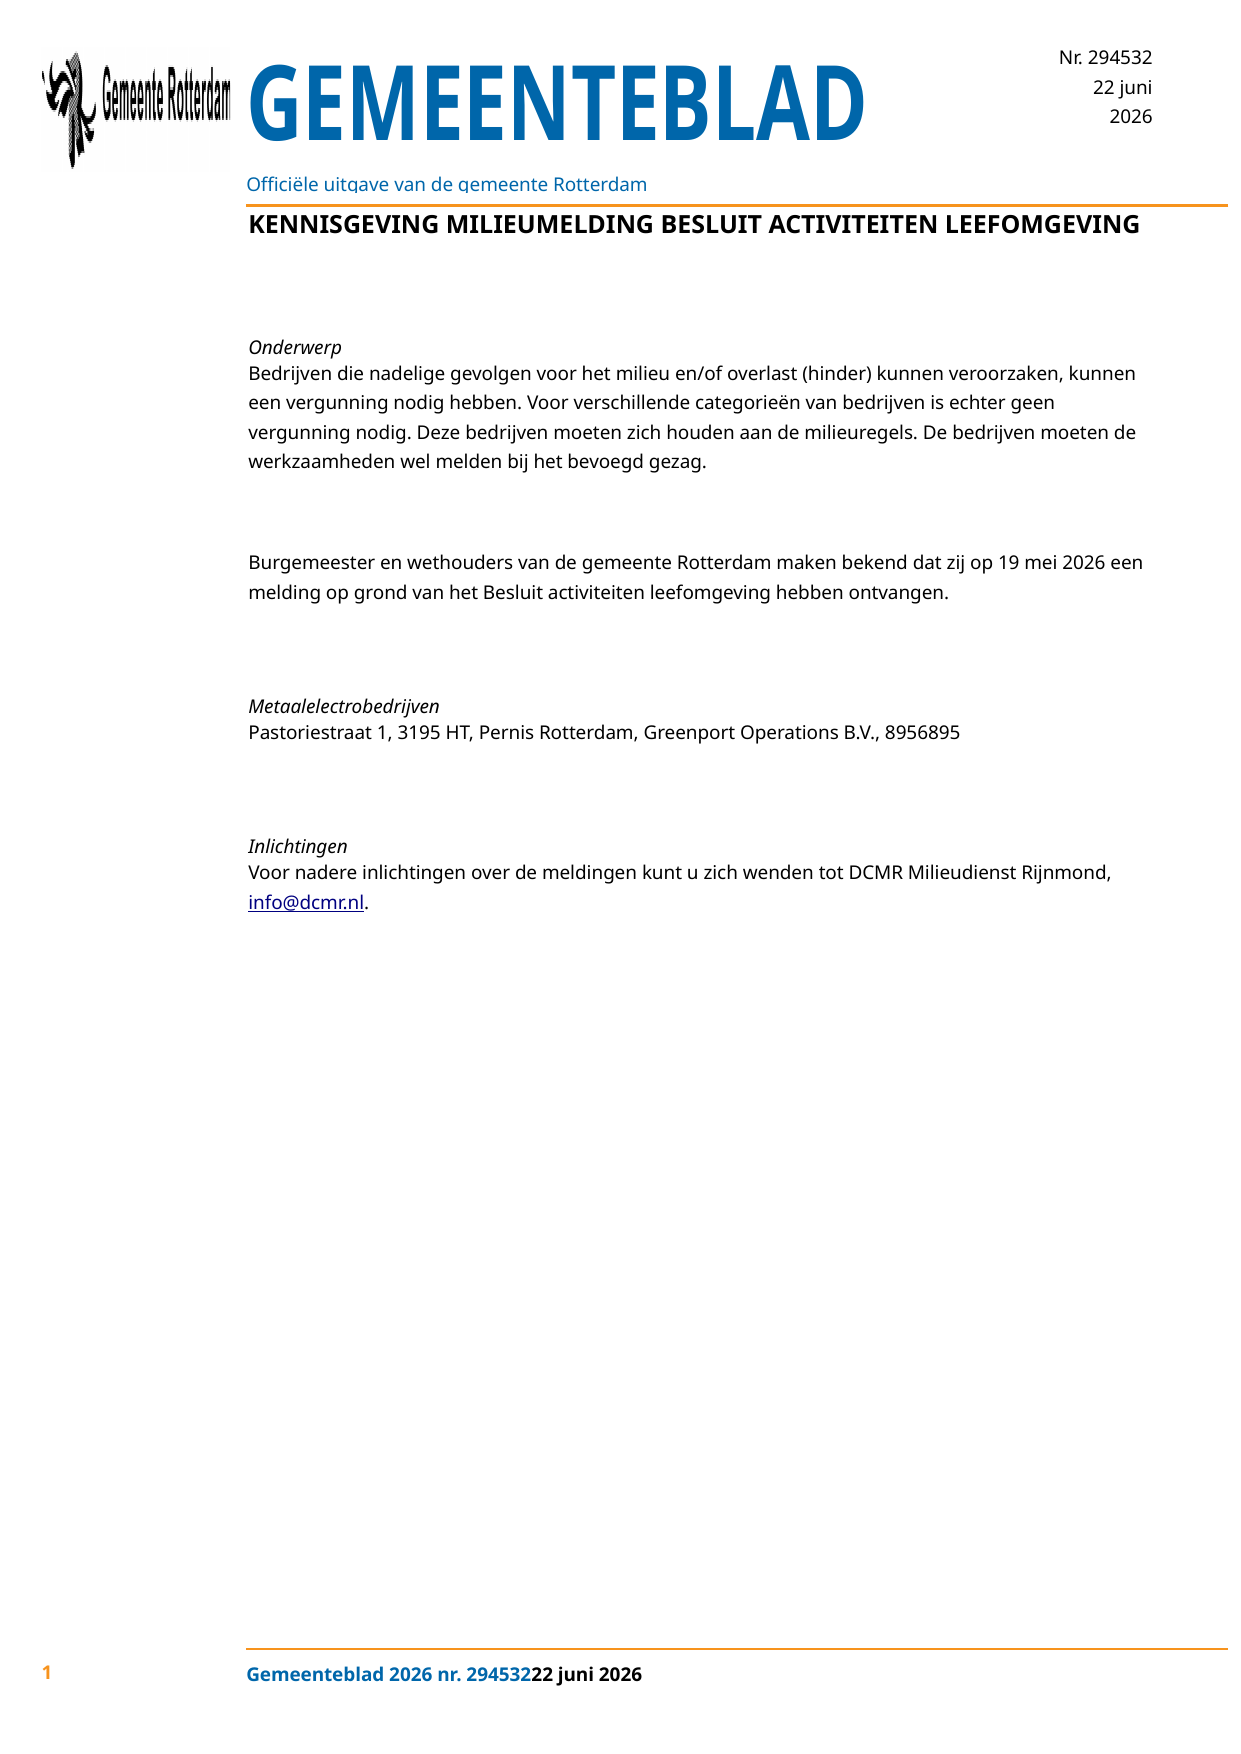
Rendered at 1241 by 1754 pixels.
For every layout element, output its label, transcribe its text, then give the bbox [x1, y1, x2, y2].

text Metaalelectrobedrijven [248, 693, 1152, 719]
text Inlichtingen [248, 834, 1152, 859]
text KENNISGEVING MILIEUMELDING BESLUIT ACTIVITEITEN LEEFOMGEVING [248, 207, 1152, 241]
picture [41, 47, 231, 172]
text Burgemeester en wethouders van de gemeente Rotterdam maken bekend dat zij op 19 mei 2026 een melding op grond van het Besluit activiteiten leefomgeving hebben ontvangen. [248, 549, 1152, 605]
text Voor nadere inlichtingen over de meldingen kunt u zich wenden tot DCMR Milieudienst Rijnmond, info@dcmr.nl. [248, 859, 1152, 915]
text Bedrijven die nadelige gevolgen voor het milieu en/of overlast (hinder) kunnen veroorzaken, kunnen een vergunning nodig hebben. Voor verschillende categorieën van bedrijven is echter geen vergunning nodig. Deze bedrijven moeten zich houden aan de milieuregels. De bedrijven moeten de werkzaamheden wel melden bij het bevoegd gezag. [248, 360, 1152, 474]
text Onderwerp [248, 334, 1152, 360]
text Pastoriestraat 1, 3195 HT, Pernis Rotterdam, Greenport Operations B.V., 8956895 [248, 719, 1152, 745]
